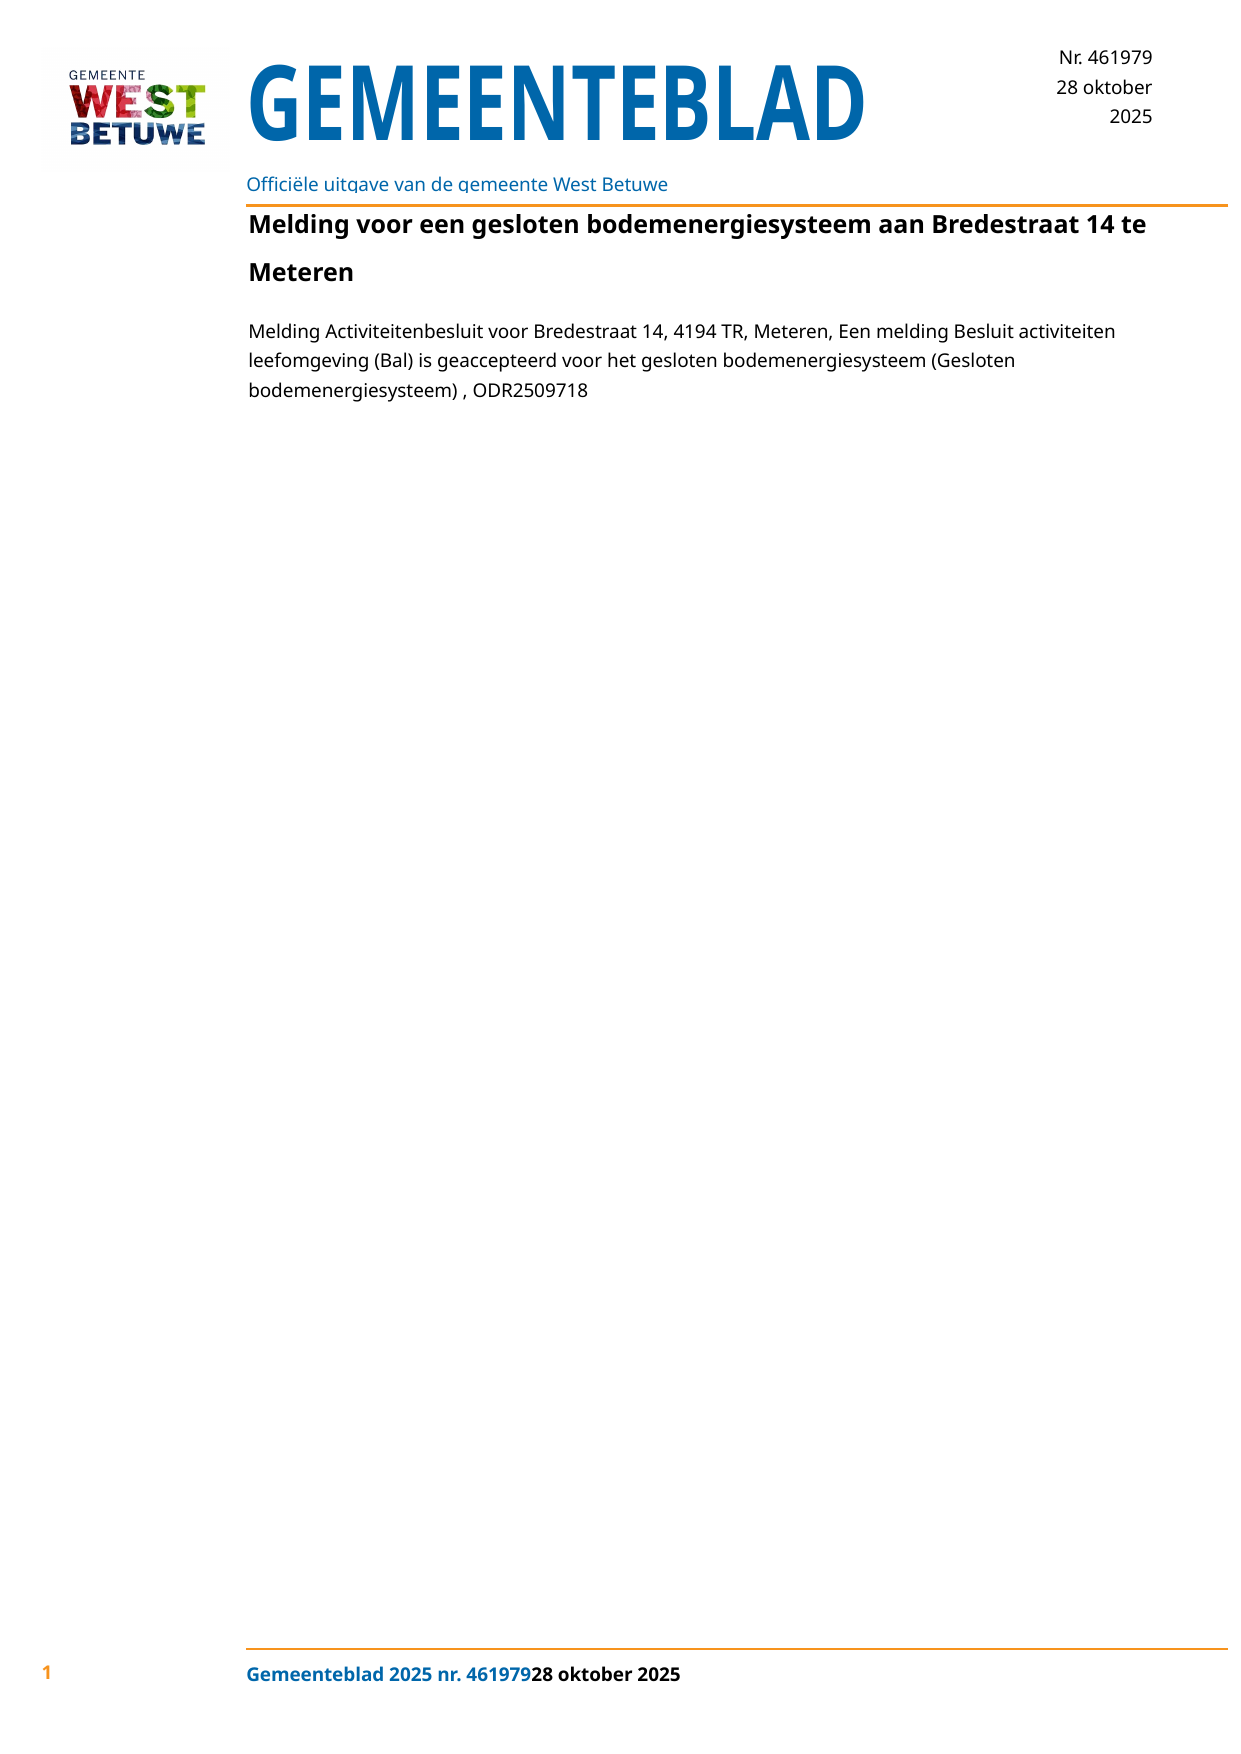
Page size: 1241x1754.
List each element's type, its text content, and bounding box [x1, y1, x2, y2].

text Melding voor een gesloten bodemenergiesysteem aan Bredestraat 14 te Meteren [248, 207, 1152, 288]
picture [41, 47, 231, 172]
text Melding Activiteitenbesluit voor Bredestraat 14, 4194 TR, Meteren, Een melding Besluit activiteiten leefomgeving (Bal) is geaccepteerd voor het gesloten bodemenergiesysteem (Gesloten bodemenergiesysteem) , ODR2509718 [248, 318, 1152, 403]
